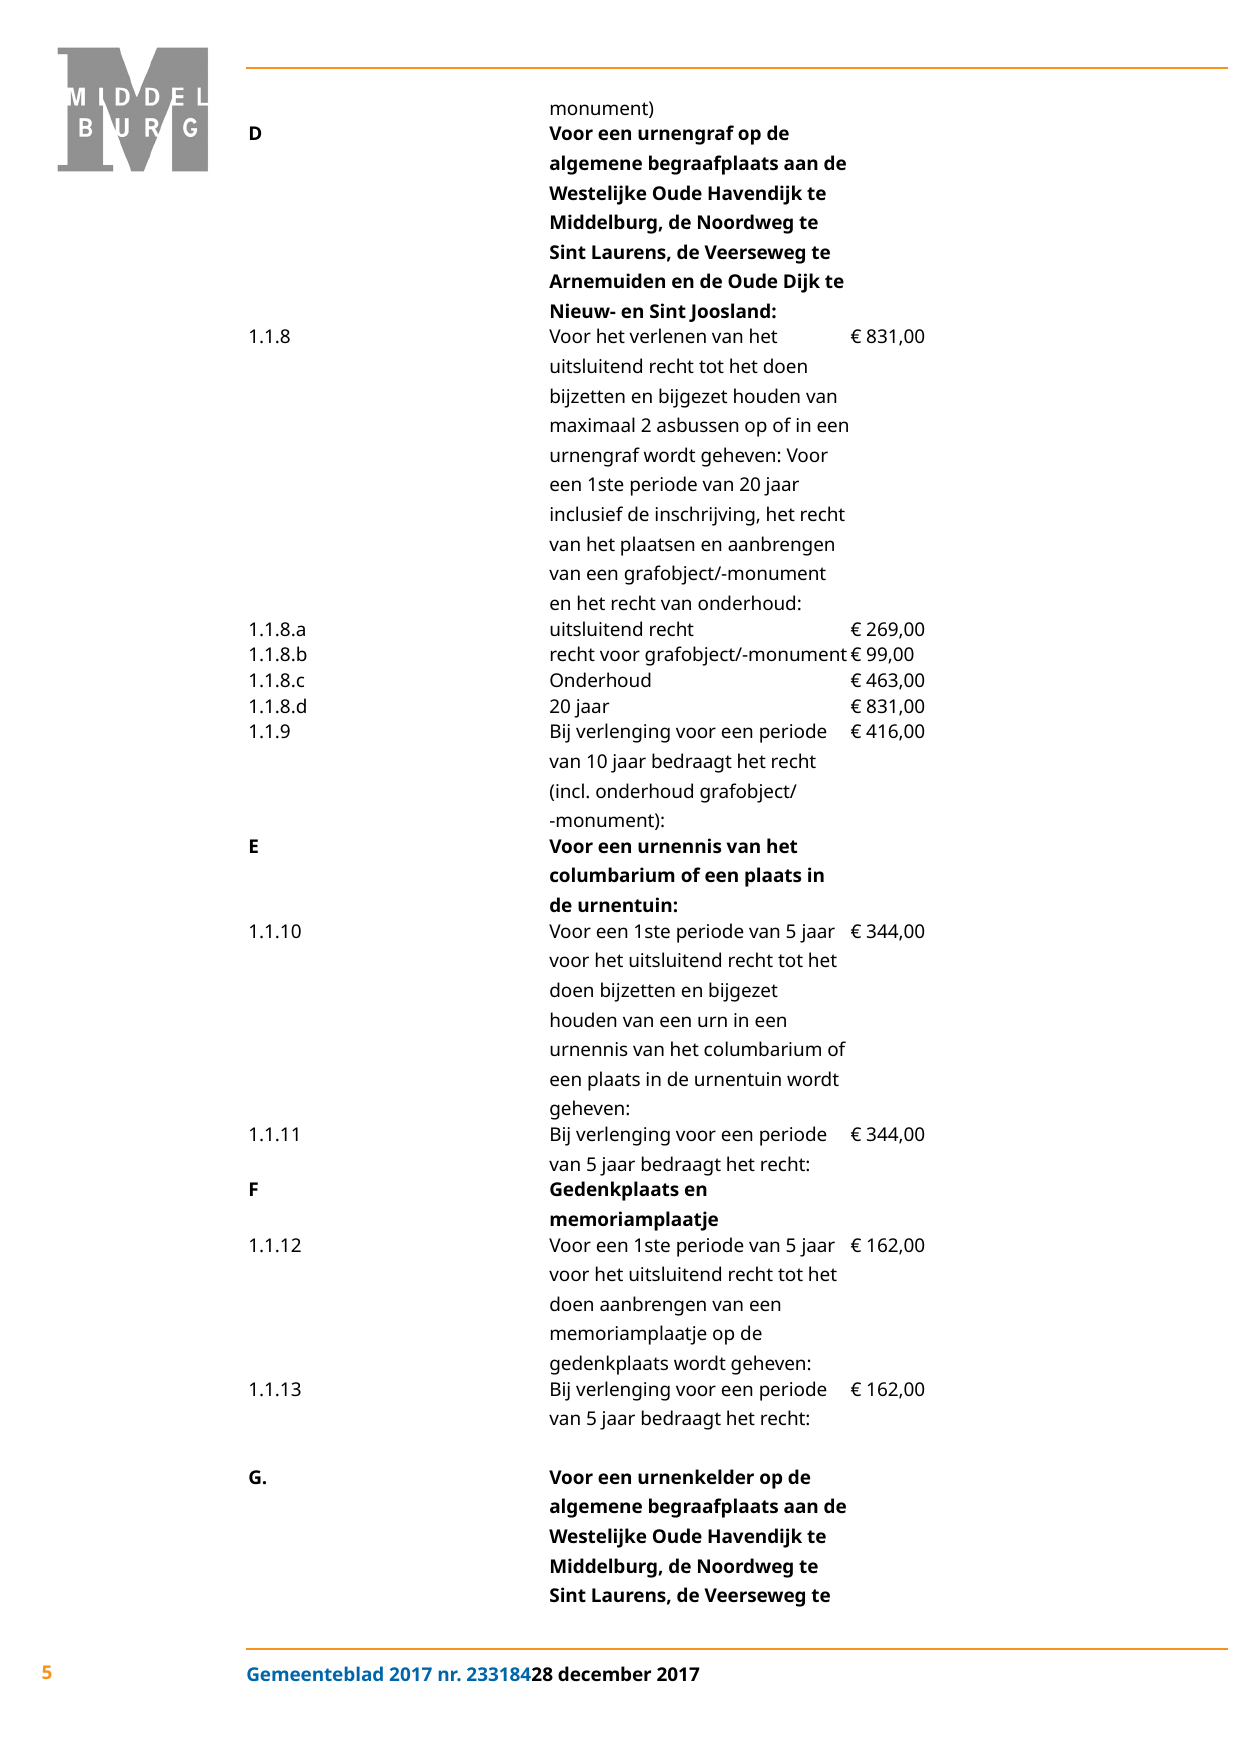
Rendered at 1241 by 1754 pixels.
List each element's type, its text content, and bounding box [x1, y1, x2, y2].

table_cell Voor een urnennis van het columbarium of een plaats in de urnentuin: [549, 833, 850, 918]
table_cell 1.1.8.a [248, 616, 549, 641]
table_cell 1.1.13 [248, 1376, 549, 1431]
table_cell uitsluitend recht [549, 616, 850, 641]
table_header Voor een urnenkelder op de algemene begraafplaats aan de Westelijke Oude Havendijk te Middelburg, de Noordweg te Sint Laurens, de Veerseweg te [549, 1464, 850, 1608]
table_cell [248, 95, 549, 121]
table_cell monument) [549, 95, 850, 121]
table_cell 1.1.10 [248, 918, 549, 1121]
picture [41, 47, 231, 172]
table_cell Voor een urnengraf op de algemene begraafplaats aan de Westelijke Oude Havendijk te Middelburg, de Noordweg te Sint Laurens, de Veerseweg te Arnemuiden en de Oude Dijk te Nieuw- en Sint Joosland: [549, 121, 850, 324]
table_cell Onderhoud [549, 667, 850, 693]
table_cell € 416,00 [850, 719, 1152, 833]
table_cell 1.1.8.d [248, 693, 549, 719]
table_cell 20 jaar [549, 693, 850, 719]
table_cell recht voor grafobject/-monument [549, 641, 850, 667]
table_cell Voor een 1ste periode van 5 jaar voor het uitsluitend recht tot het doen aanbrengen van een memoriamplaatje op de gedenkplaats wordt geheven: [549, 1232, 850, 1376]
table_cell 1.1.9 [248, 719, 549, 833]
table_cell € 269,00 [850, 616, 1152, 641]
table_cell € 344,00 [850, 918, 1152, 1121]
table_cell 1.1.11 [248, 1121, 549, 1177]
table_cell 1.1.12 [248, 1232, 549, 1376]
table_cell € 99,00 [850, 641, 1152, 667]
table_cell E [248, 833, 549, 918]
table_cell 1.1.8 [248, 324, 549, 616]
table_cell Bij verlenging voor een periode van 10 jaar bedraagt het recht (incl. onderhoud grafobject/ -monument): [549, 719, 850, 833]
table_cell € 162,00 [850, 1232, 1152, 1376]
table_cell F [248, 1177, 549, 1232]
table_cell Voor een 1ste periode van 5 jaar voor het uitsluitend recht tot het doen bijzetten en bijgezet houden van een urn in een urnennis van het columbarium of een plaats in de urnentuin wordt geheven: [549, 918, 850, 1121]
table_cell € 831,00 [850, 324, 1152, 616]
table_cell 1.1.8.b [248, 641, 549, 667]
table_cell Voor het verlenen van het uitsluitend recht tot het doen bijzetten en bijgezet houden van maximaal 2 asbussen op of in een urnengraf wordt geheven: Voor een 1ste periode van 20 jaar inclusief de inschrijving, het recht van het plaatsen en aanbrengen van een grafobject/-monument en het recht van onderhoud: [549, 324, 850, 616]
table_header G. [248, 1464, 549, 1608]
table_cell € 344,00 [850, 1121, 1152, 1177]
table_cell Bij verlenging voor een periode van 5 jaar bedraagt het recht: [549, 1376, 850, 1431]
table_cell 1.1.8.c [248, 667, 549, 693]
table_cell Gedenkplaats en memoriamplaatje [549, 1177, 850, 1232]
table_cell € 162,00 [850, 1376, 1152, 1431]
table_cell € 463,00 [850, 667, 1152, 693]
table_cell Bij verlenging voor een periode van 5 jaar bedraagt het recht: [549, 1121, 850, 1177]
table_cell € 831,00 [850, 693, 1152, 719]
table_cell [850, 95, 1152, 121]
table_cell D [248, 121, 549, 324]
